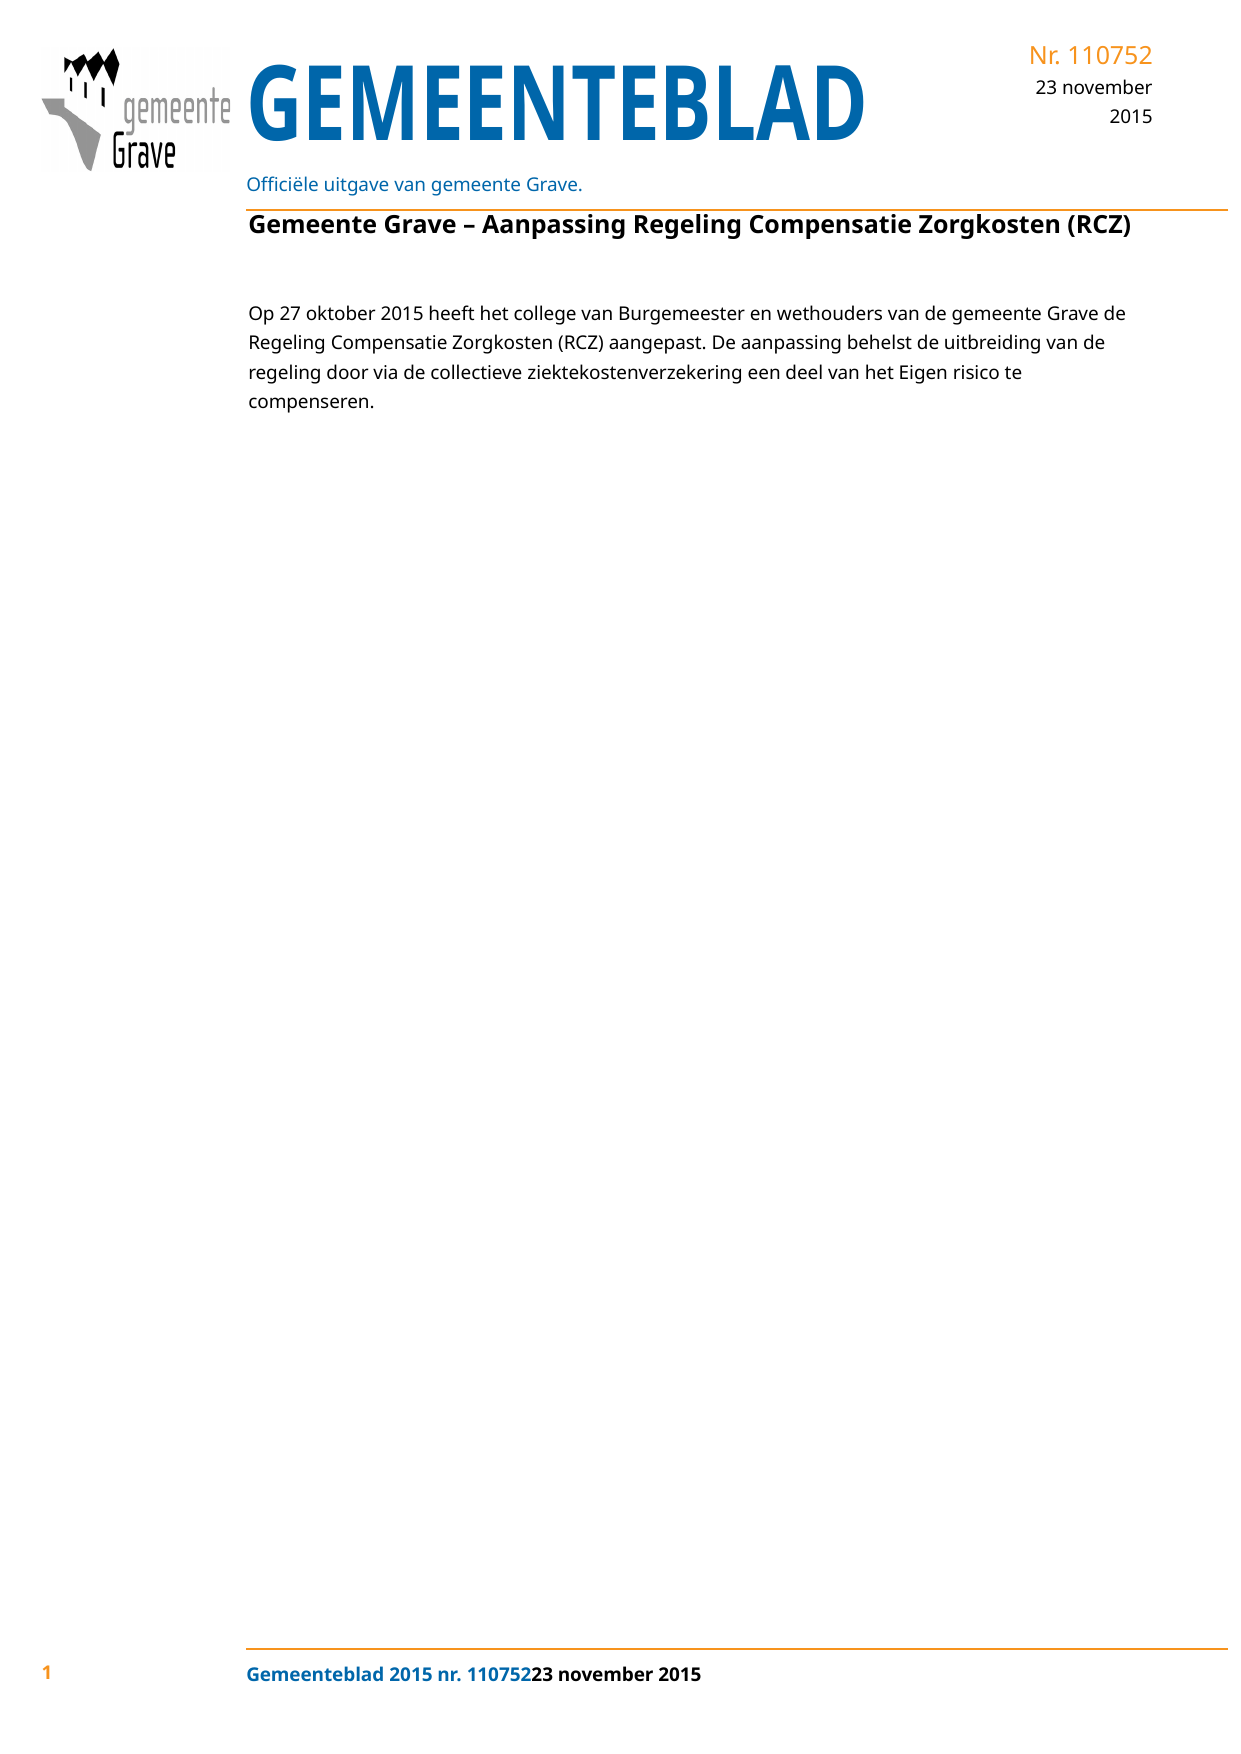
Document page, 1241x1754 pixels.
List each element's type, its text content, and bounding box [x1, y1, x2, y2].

text Gemeente Grave – Aanpassing Regeling Compensatie Zorgkosten (RCZ) [248, 211, 1152, 241]
picture [41, 47, 231, 172]
text Op 27 oktober 2015 heeft het college van Burgemeester en wethouders van de gemeente Grave de Regeling Compensatie Zorgkosten (RCZ) aangepast. De aanpassing behelst de uitbreiding van de regeling door via de collectieve ziektekostenverzekering een deel van het Eigen risico te compenseren. [248, 300, 1152, 414]
